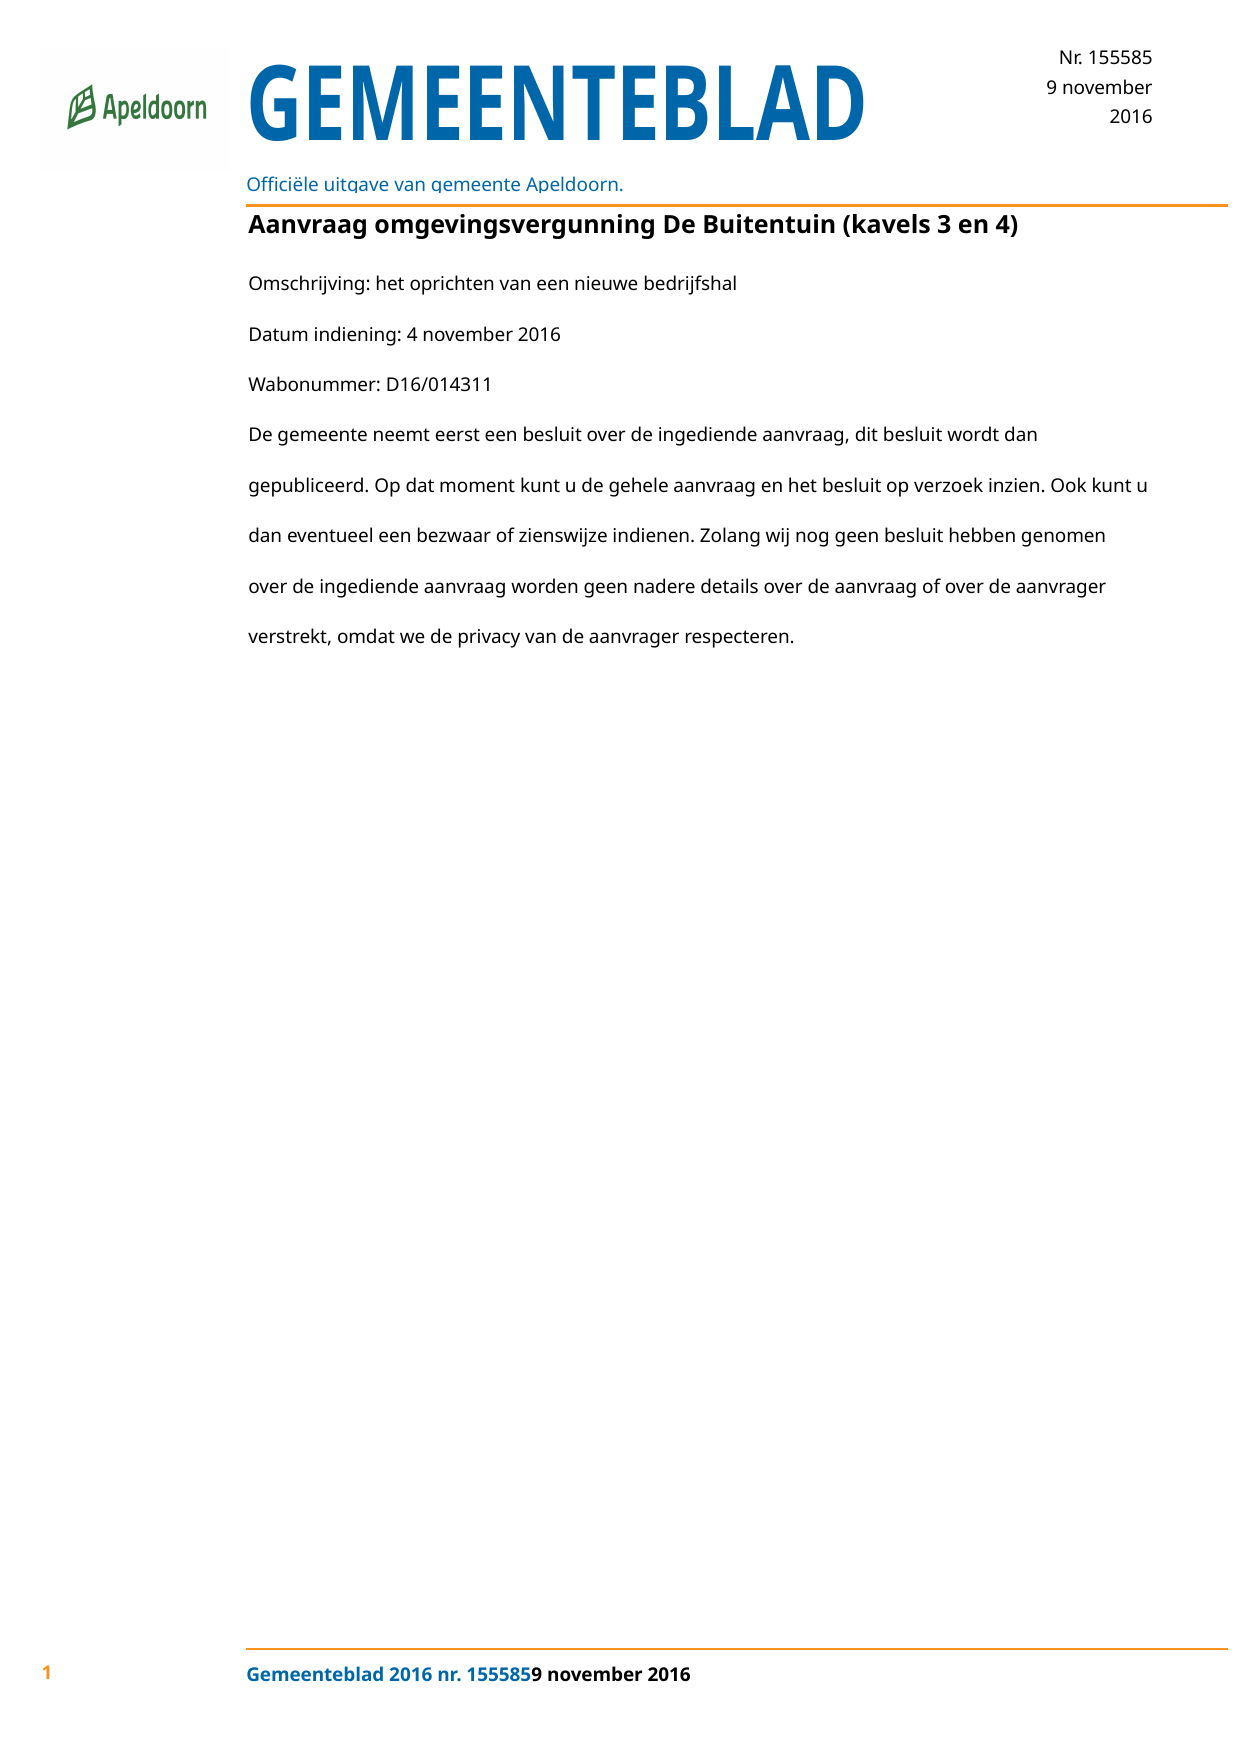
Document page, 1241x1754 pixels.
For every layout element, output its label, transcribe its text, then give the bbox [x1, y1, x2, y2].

text Wabonummer: D16/014311 [248, 371, 1152, 397]
text verstrekt, omdat we de privacy van de aanvrager respecteren. [248, 623, 1152, 649]
text Aanvraag omgevingsvergunning De Buitentuin (kavels 3 en 4) [248, 207, 1152, 241]
text De gemeente neemt eerst een besluit over de ingediende aanvraag, dit besluit wordt dan [248, 422, 1152, 447]
picture [41, 47, 231, 172]
text Omschrijving: het oprichten van een nieuwe bedrijfshal [248, 270, 1152, 296]
text Datum indiening: 4 november 2016 [248, 321, 1152, 346]
text dan eventueel een bezwaar of zienswijze indienen. Zolang wij nog geen besluit hebben genomen [248, 522, 1152, 548]
text gepubliceerd. Op dat moment kunt u de gehele aanvraag en het besluit op verzoek inzien. Ook kunt u [248, 472, 1152, 498]
text over de ingediende aanvraag worden geen nadere details over de aanvraag of over de aanvrager [248, 573, 1152, 598]
